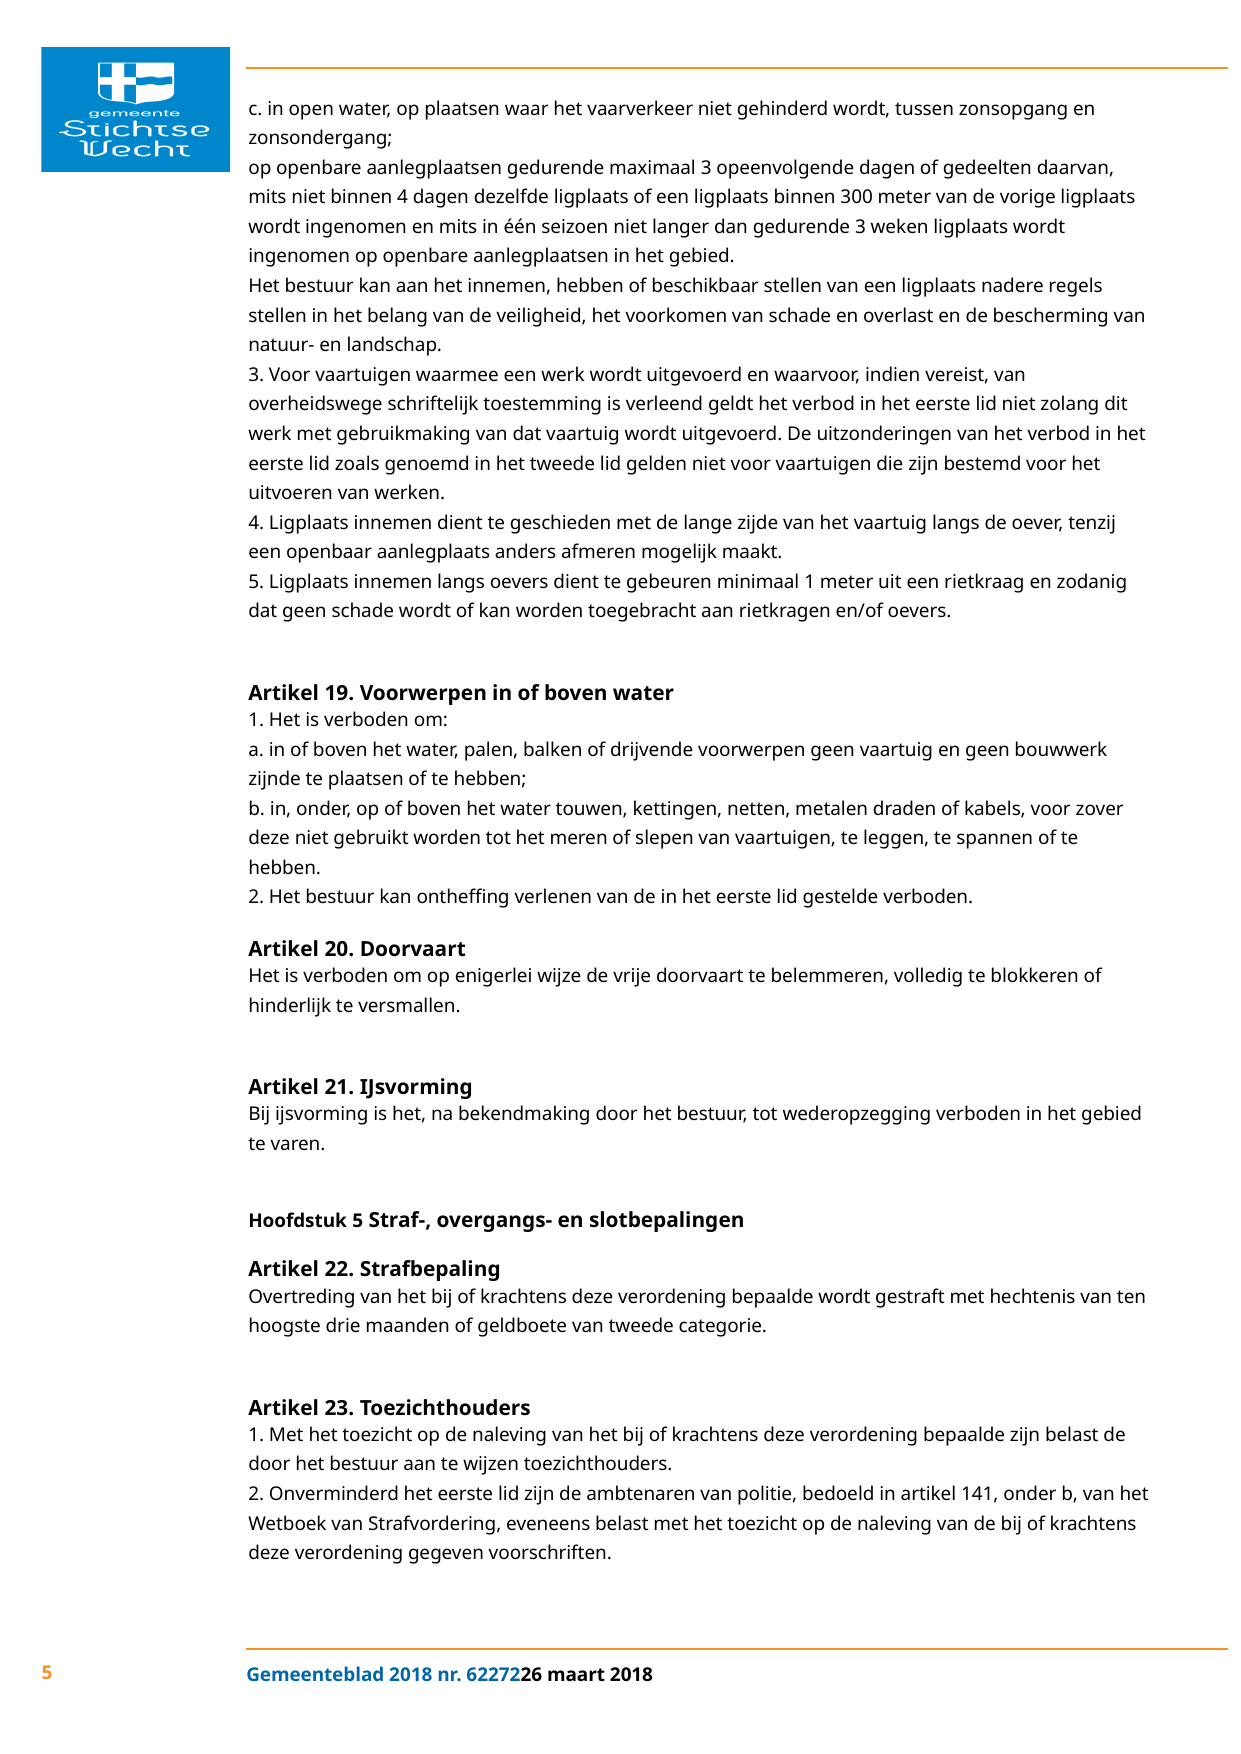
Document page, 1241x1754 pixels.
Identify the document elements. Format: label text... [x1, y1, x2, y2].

text 2. Onverminderd het eerste lid zijn de ambtenaren van politie, bedoeld in artikel 141, onder b, van het Wetboek van Strafvordering, eveneens belast met het toezicht op de naleving van de bij of krachtens deze verordening gegeven voorschriften. [248, 1480, 1152, 1565]
text 1. Het is verboden om: [248, 706, 1152, 732]
text Artikel 21. IJsvorming [248, 1072, 1152, 1101]
text Artikel 20. Doorvaart [248, 934, 1152, 962]
text 3. Voor vaartuigen waarmee een werk wordt uitgevoerd en waarvoor, indien vereist, van overheidswege schriftelijk toestemming is verleend geldt het verbod in het eerste lid niet zolang dit werk met gebruikmaking van dat vaartuig wordt uitgevoerd. De uitzonderingen van het verbod in het eerste lid zoals genoemd in het tweede lid gelden niet voor vaartuigen die zijn bestemd voor het uitvoeren van werken. [248, 361, 1152, 505]
text 2. Het bestuur kan ontheffing verlenen van de in het eerste lid gestelde verboden. [248, 884, 1152, 909]
text 5. Ligplaats innemen langs oevers dient te gebeuren minimaal 1 meter uit een rietkraag en zodanig dat geen schade wordt of kan worden toegebracht aan rietkragen en/of oevers. [248, 568, 1152, 623]
text 1. Met het toezicht op de naleving van het bij of krachtens deze verordening bepaalde zijn belast de door het bestuur aan te wijzen toezichthouders. [248, 1421, 1152, 1476]
picture [99, 63, 135, 101]
text Het is verboden om op enigerlei wijze de vrije doorvaart te belemmeren, volledig te blokkeren of hinderlijk te versmallen. [248, 962, 1152, 1018]
text Overtreding van het bij of krachtens deze verordening bepaalde wordt gestraft met hechtenis van ten hoogste drie maanden of geldboete van tweede categorie. [248, 1283, 1152, 1338]
text Bij ijsvorming is het, na bekendmaking door het bestuur, tot wederopzegging verboden in het gebied te varen. [248, 1101, 1152, 1156]
text 4. Ligplaats innemen dient te geschieden met de lange zijde van het vaartuig langs de oever, tenzij een openbaar aanlegplaats anders afmeren mogelijk maakt. [248, 509, 1152, 564]
text a. in of boven het water, palen, balken of drijvende voorwerpen geen vaartuig en geen bouwwerk zijnde te plaatsen of te hebben; [248, 736, 1152, 791]
text op openbare aanlegplaatsen gedurende maximaal 3 opeenvolgende dagen of gedeelten daarvan, mits niet binnen 4 dagen dezelfde ligplaats of een ligplaats binnen 300 meter van de vorige ligplaats wordt ingenomen en mits in één seizoen niet langer dan gedurende 3 weken ligplaats wordt ingenomen op openbare aanlegplaatsen in het gebied. [248, 154, 1152, 268]
text Het bestuur kan aan het innemen, hebben of beschikbaar stellen van een ligplaats nadere regels stellen in het belang van de veiligheid, het voorkomen van schade en overlast en de bescherming van natuur- en landschap. [248, 272, 1152, 357]
picture [137, 63, 174, 103]
text b. in, onder, op of boven het water touwen, kettingen, netten, metalen draden of kabels, voor zover deze niet gebruikt worden tot het meren of slepen van vaartuigen, te leggen, te spannen of te hebben. [248, 795, 1152, 880]
text c. in open water, op plaatsen waar het vaarverkeer niet gehinderd wordt, tussen zonsopgang en zonsondergang; [248, 95, 1152, 150]
text Artikel 19. Voorwerpen in of boven water [248, 678, 1152, 706]
text Hoofdstuk 5 Straf-, overgangs- en slotbepalingen [248, 1205, 1152, 1234]
text Artikel 23. Toezichthouders [248, 1393, 1152, 1421]
text Artikel 22. Strafbepaling [248, 1254, 1152, 1283]
